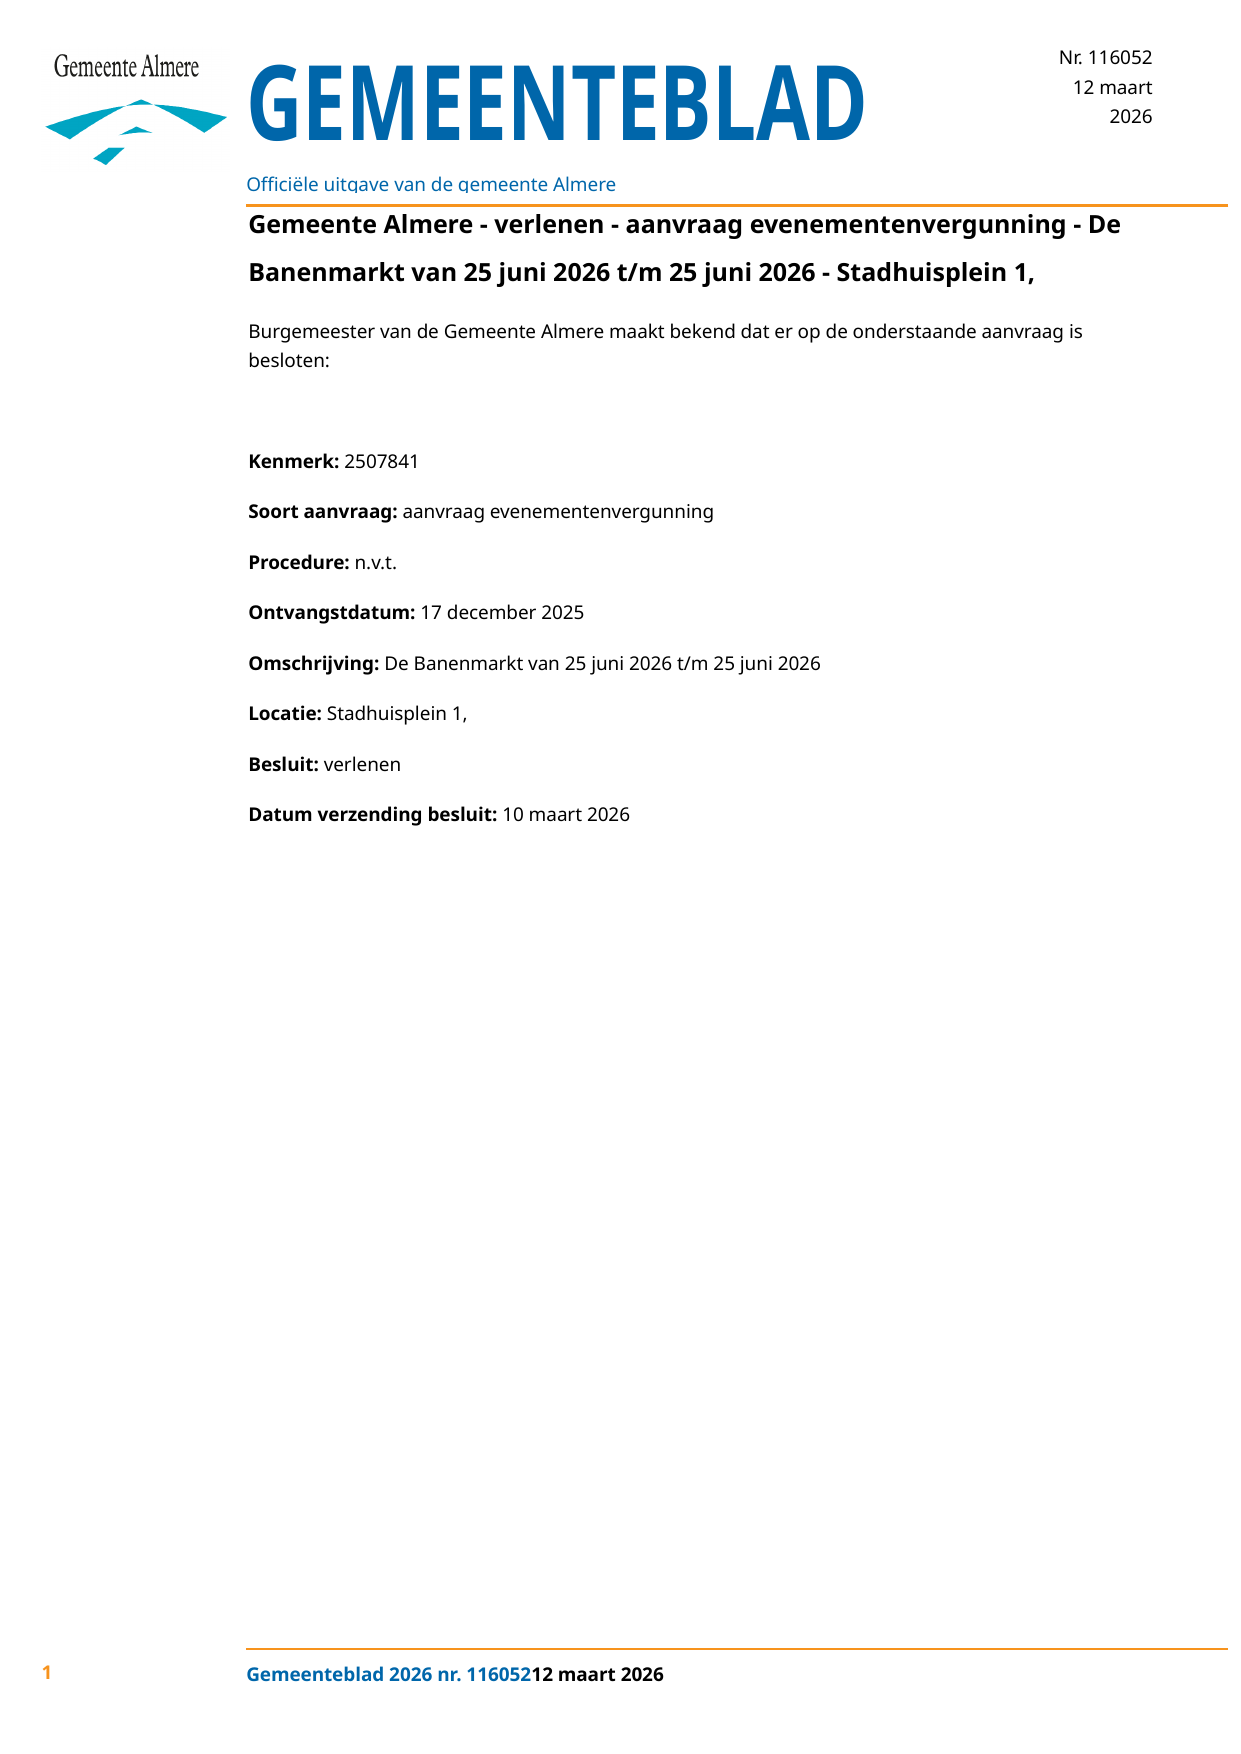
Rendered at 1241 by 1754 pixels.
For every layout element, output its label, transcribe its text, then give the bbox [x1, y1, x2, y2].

text Burgemeester van de Gemeente Almere maakt bekend dat er op de onderstaande aanvraag is besloten: [248, 318, 1152, 373]
text Gemeente Almere - verlenen - aanvraag evenementenvergunning - De Banenmarkt van 25 juni 2026 t/m 25 juni 2026 - Stadhuisplein 1, [248, 207, 1152, 288]
text Kenmerk: 2507841 [248, 448, 1152, 474]
text Omschrijving: De Banenmarkt van 25 juni 2026 t/m 25 juni 2026 [248, 650, 1152, 676]
text Procedure: n.v.t. [248, 549, 1152, 575]
text Besluit: verlenen [248, 751, 1152, 777]
text Datum verzending besluit: 10 maart 2026 [248, 801, 1152, 827]
text Locatie: Stadhuisplein 1, [248, 700, 1152, 726]
text Ontvangstdatum: 17 december 2025 [248, 599, 1152, 625]
picture [41, 47, 231, 172]
text Soort aanvraag: aanvraag evenementenvergunning [248, 499, 1152, 524]
